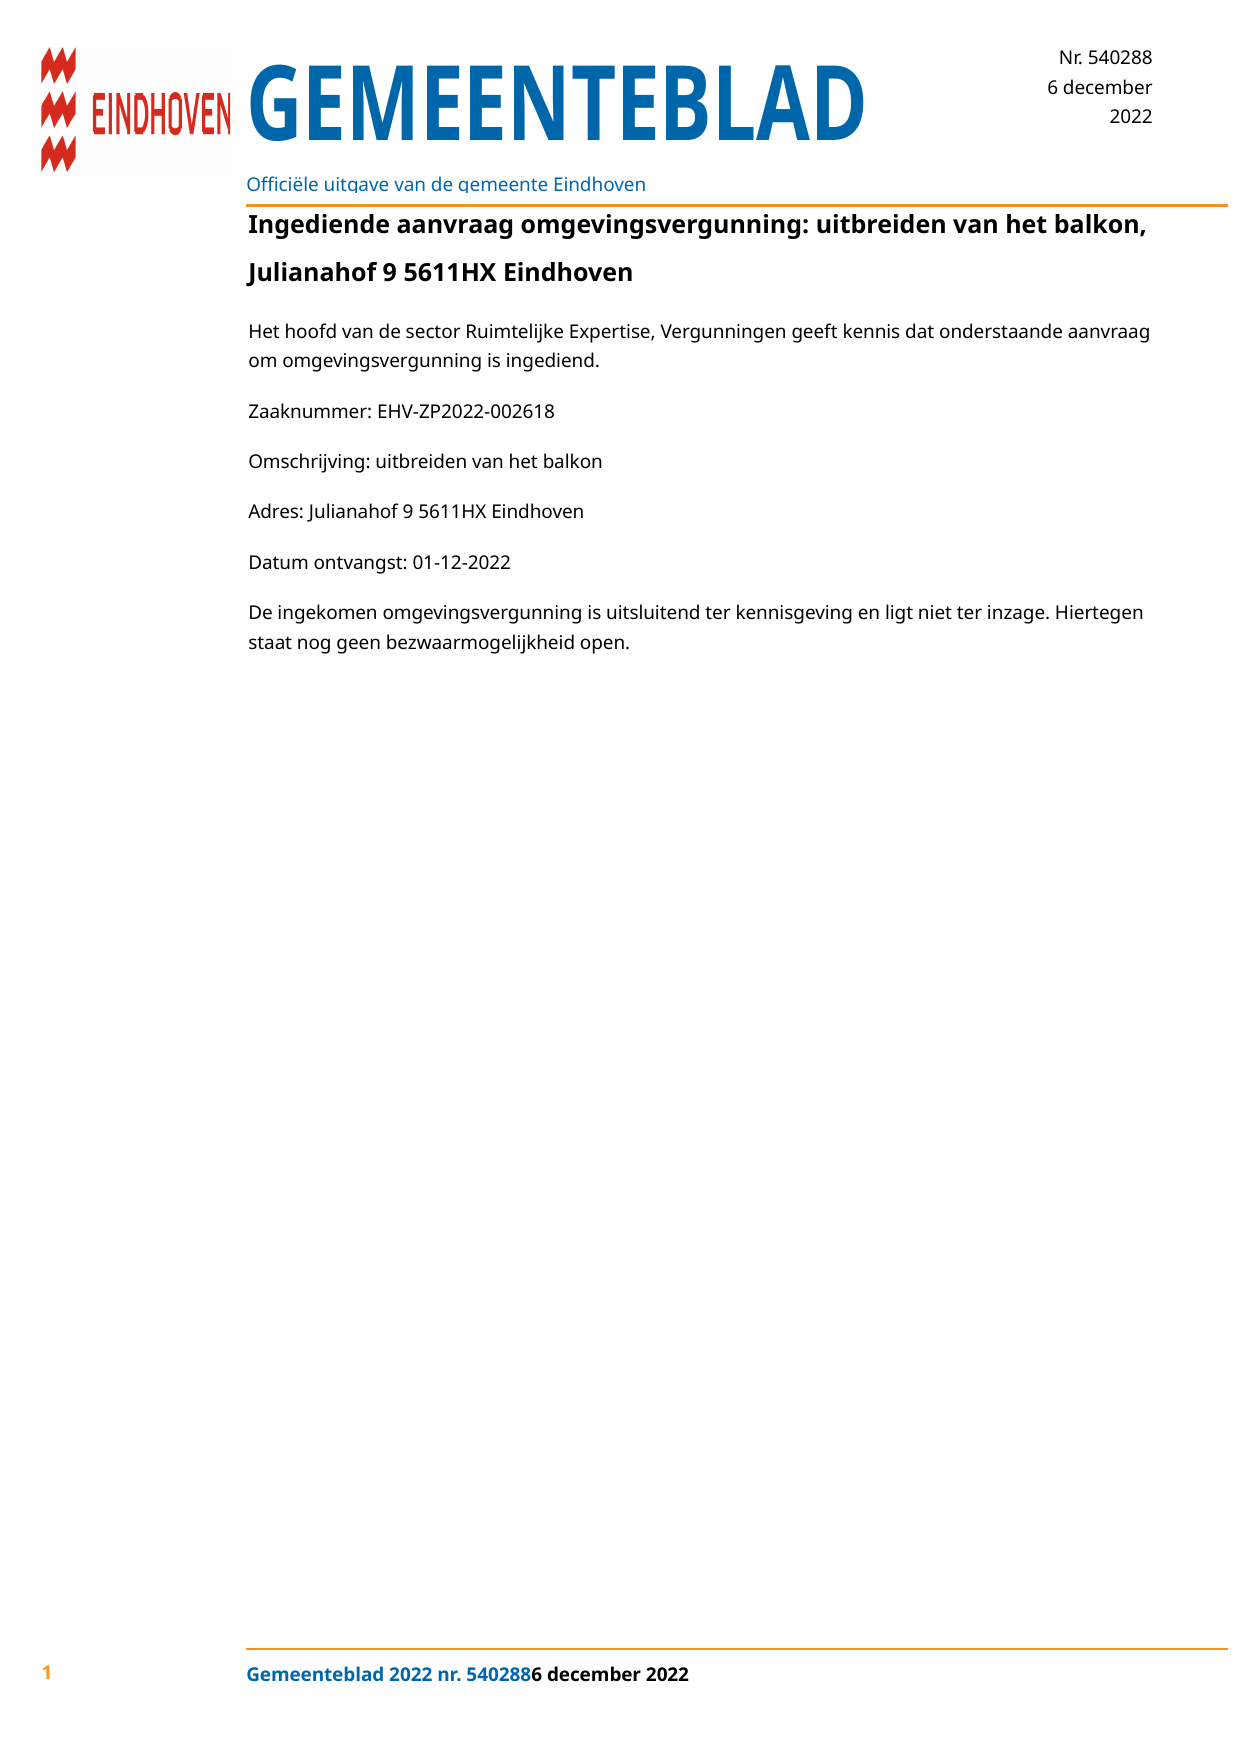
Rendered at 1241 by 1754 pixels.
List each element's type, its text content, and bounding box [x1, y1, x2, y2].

text Omschrijving: uitbreiden van het balkon [248, 448, 1152, 474]
text Ingediende aanvraag omgevingsvergunning: uitbreiden van het balkon, Julianahof 9 5611HX Eindhoven [248, 207, 1152, 288]
text De ingekomen omgevingsvergunning is uitsluitend ter kennisgeving en ligt niet ter inzage. Hiertegen staat nog geen bezwaarmogelijkheid open. [248, 599, 1152, 655]
text Het hoofd van de sector Ruimtelijke Expertise, Vergunningen geeft kennis dat onderstaande aanvraag om omgevingsvergunning is ingediend. [248, 318, 1152, 373]
picture [41, 47, 231, 172]
text Zaaknummer: EHV-ZP2022-002618 [248, 398, 1152, 424]
text Adres: Julianahof 9 5611HX Eindhoven [248, 499, 1152, 524]
text Datum ontvangst: 01-12-2022 [248, 549, 1152, 575]
